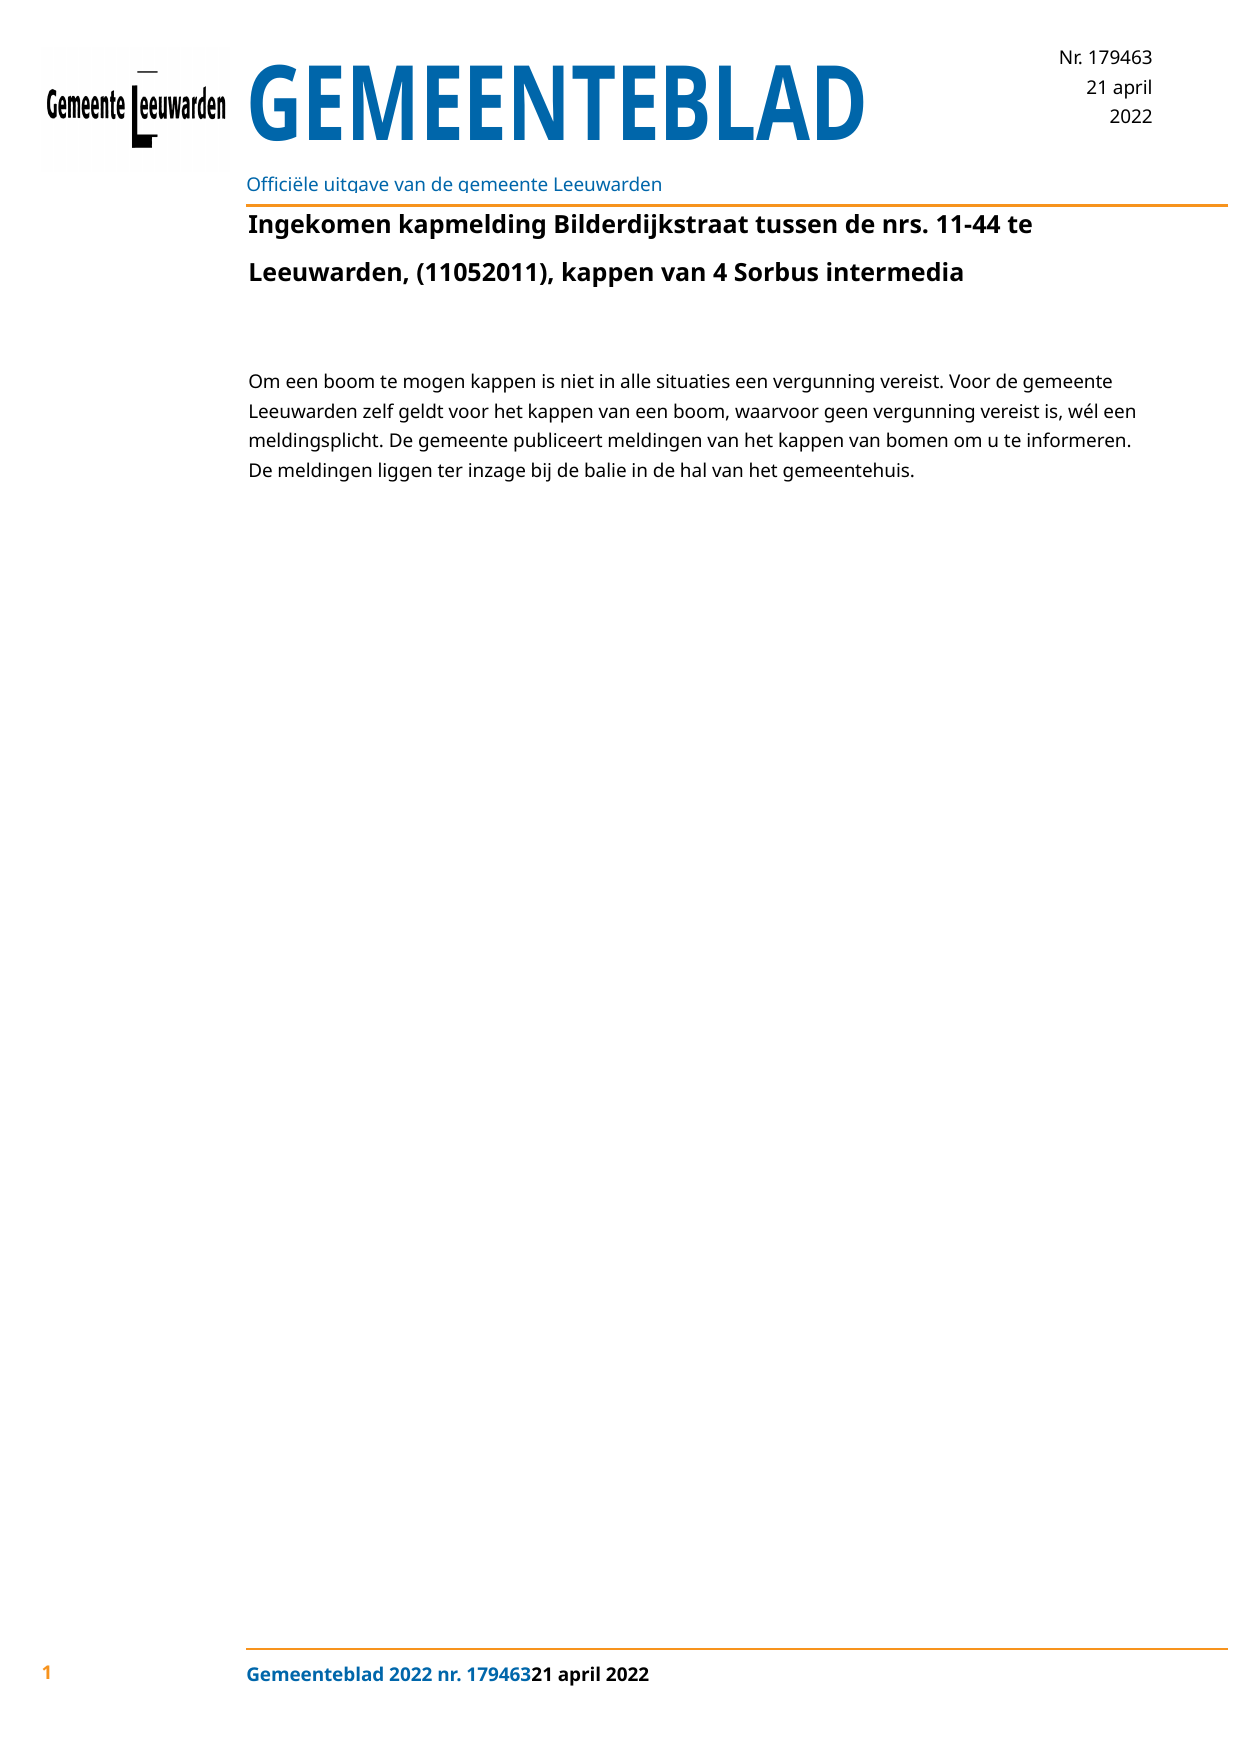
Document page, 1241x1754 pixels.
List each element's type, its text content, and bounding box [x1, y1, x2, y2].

picture [41, 47, 231, 172]
text Om een boom te mogen kappen is niet in alle situaties een vergunning vereist. Voor de gemeente Leeuwarden zelf geldt voor het kappen van een boom, waarvoor geen vergunning vereist is, wél een meldingsplicht. De gemeente publiceert meldingen van het kappen van bomen om u te informeren. De meldingen liggen ter inzage bij de balie in de hal van het gemeentehuis. [248, 368, 1152, 483]
text Ingekomen kapmelding Bilderdijkstraat tussen de nrs. 11-44 te Leeuwarden, (11052011), kappen van 4 Sorbus intermedia [248, 207, 1152, 288]
